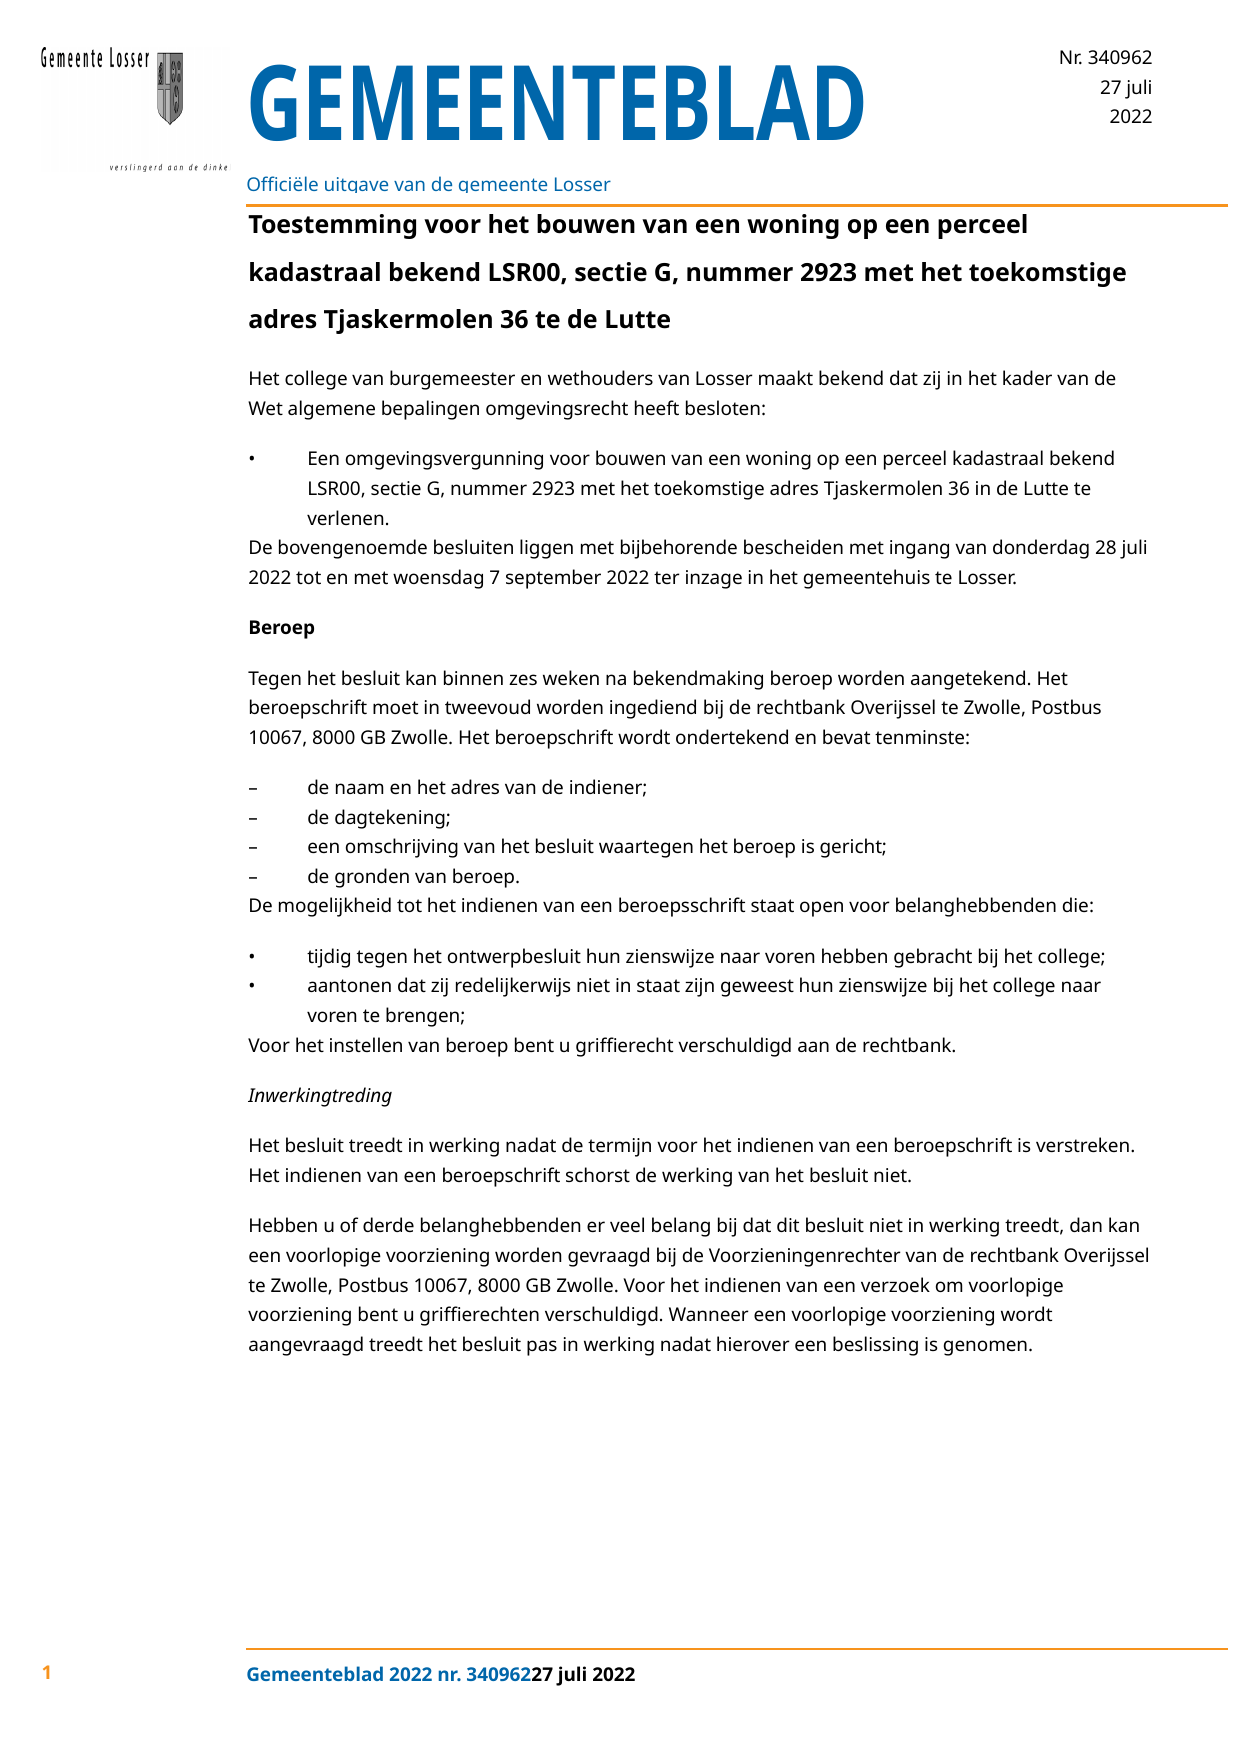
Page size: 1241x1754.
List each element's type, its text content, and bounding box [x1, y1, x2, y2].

list de gronden van beroep. [248, 863, 1152, 889]
list aantonen dat zij redelijkerwijs niet in staat zijn geweest hun zienswijze bij het college naar voren te brengen; [248, 973, 1152, 1028]
text Beroep [248, 614, 1152, 640]
picture [41, 47, 231, 172]
text De mogelijkheid tot het indienen van een beroepsschrift staat open voor belanghebbenden die: [248, 893, 1152, 918]
text Inwerkingtreding [248, 1082, 1152, 1108]
list de dagtekening; [248, 804, 1152, 829]
list een omschrijving van het besluit waartegen het beroep is gericht; [248, 833, 1152, 859]
text Het besluit treedt in werking nadat de termijn voor het indienen van een beroepschrift is verstreken. Het indienen van een beroepschrift schorst de werking van het besluit niet. [248, 1133, 1152, 1188]
text Het college van burgemeester en wethouders van Losser maakt bekend dat zij in het kader van de Wet algemene bepalingen omgevingsrecht heeft besloten: [248, 366, 1152, 421]
text Toestemming voor het bouwen van een woning op een perceel kadastraal bekend LSR00, sectie G, nummer 2923 met het toekomstige adres Tjaskermolen 36 te de Lutte [248, 207, 1152, 336]
list Een omgevingsvergunning voor bouwen van een woning op een perceel kadastraal bekend LSR00, sectie G, nummer 2923 met het toekomstige adres Tjaskermolen 36 in de Lutte te verlenen. [248, 446, 1152, 530]
text Voor het instellen van beroep bent u griffierecht verschuldigd aan de rechtbank. [248, 1032, 1152, 1057]
list de naam en het adres van de indiener; [248, 774, 1152, 800]
list tijdig tegen het ontwerpbesluit hun zienswijze naar voren hebben gebracht bij het college; [248, 943, 1152, 969]
text De bovengenoemde besluiten liggen met bijbehorende bescheiden met ingang van donderdag 28 juli 2022 tot en met woensdag 7 september 2022 ter inzage in het gemeentehuis te Losser. [248, 534, 1152, 589]
text Tegen het besluit kan binnen zes weken na bekendmaking beroep worden aangetekend. Het beroepschrift moet in tweevoud worden ingediend bij de rechtbank Overijssel te Zwolle, Postbus 10067, 8000 GB Zwolle. Het beroepschrift wordt ondertekend en bevat tenminste: [248, 665, 1152, 749]
text Hebben u of derde belanghebbenden er veel belang bij dat dit besluit niet in werking treedt, dan kan een voorlopige voorziening worden gevraagd bij de Voorzieningenrechter van de rechtbank Overijssel te Zwolle, Postbus 10067, 8000 GB Zwolle. Voor het indienen van een verzoek om voorlopige voorziening bent u griffierechten verschuldigd. Wanneer een voorlopige voorziening wordt aangevraagd treedt het besluit pas in werking nadat hierover een beslissing is genomen. [248, 1213, 1152, 1357]
